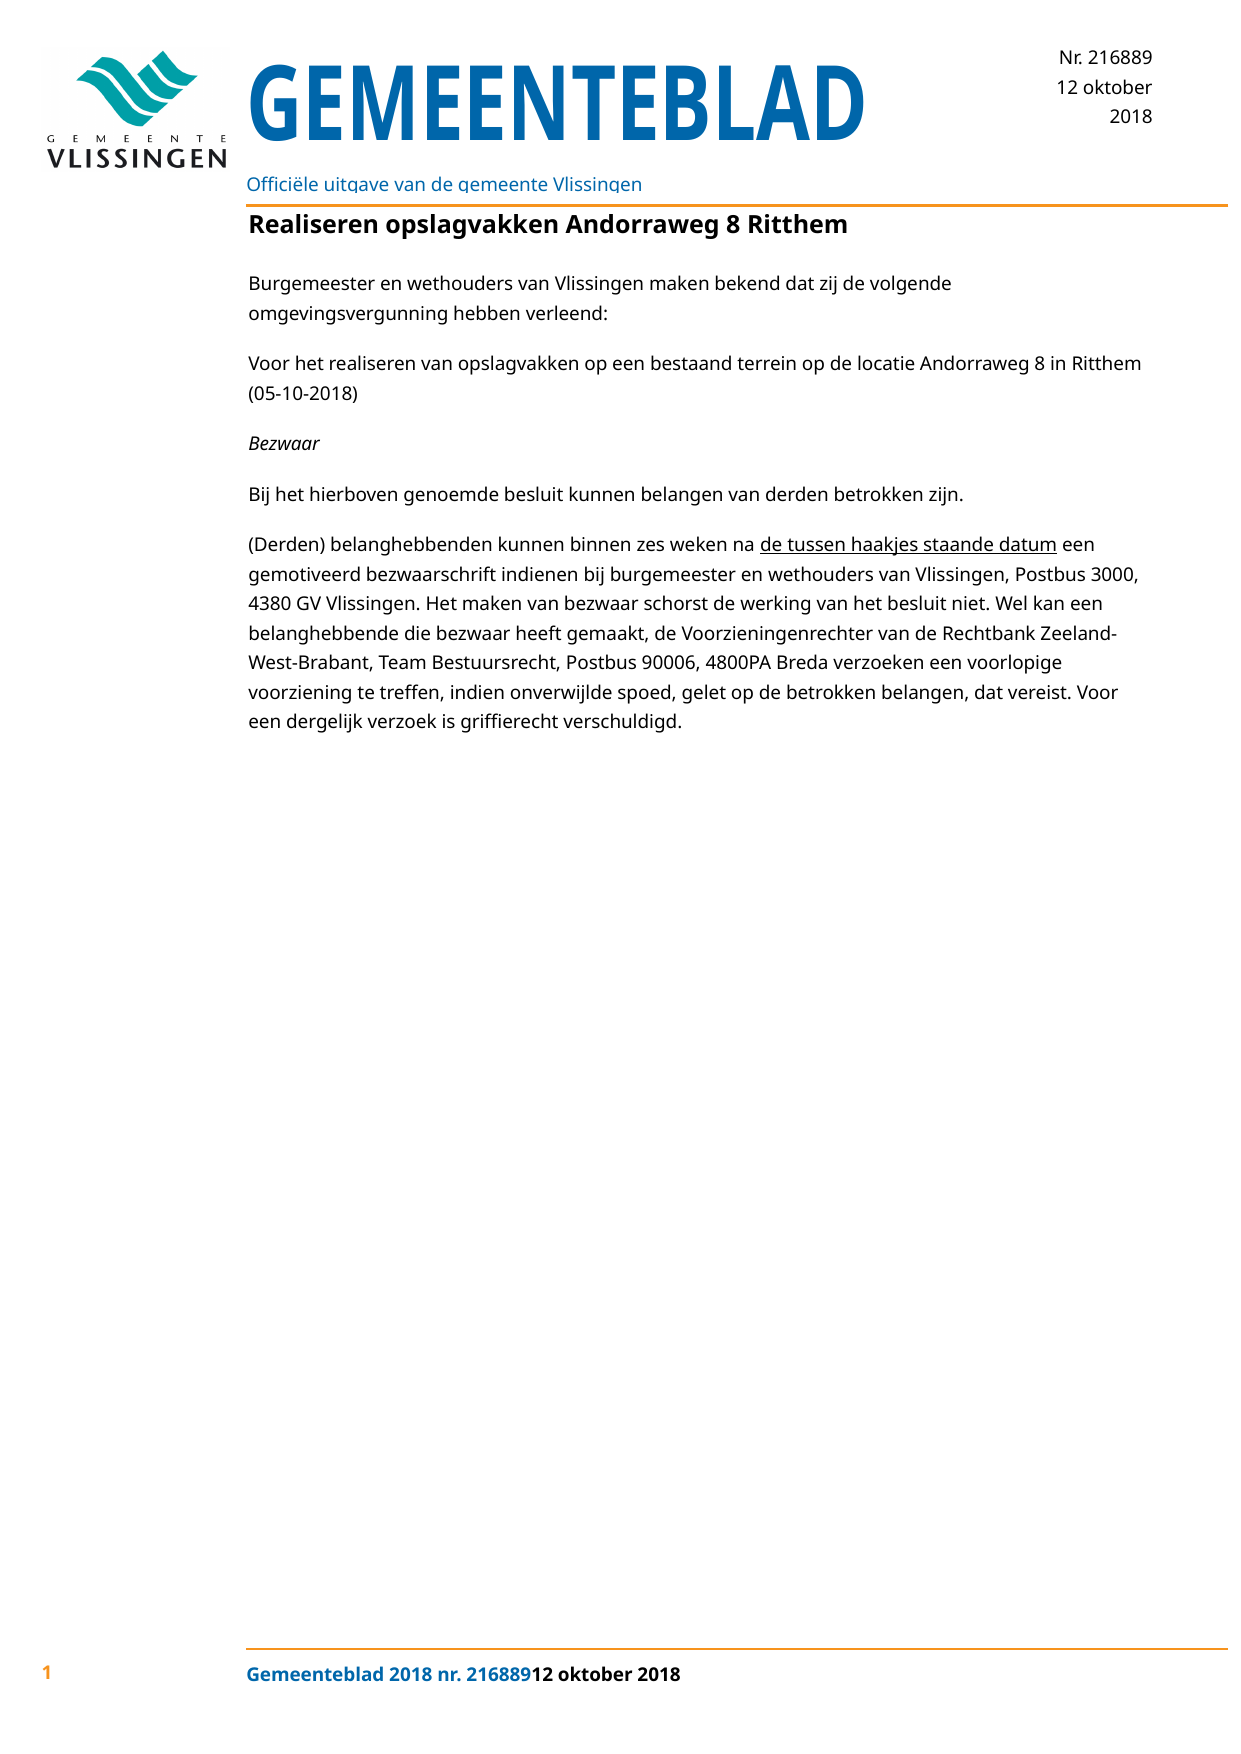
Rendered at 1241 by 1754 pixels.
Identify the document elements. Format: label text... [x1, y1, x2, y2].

text (Derden) belanghebbenden kunnen binnen zes weken na de tussen haakjes staande datum een gemotiveerd bezwaarschrift indienen bij burgemeester en wethouders van Vlissingen, Postbus 3000, 4380 GV Vlissingen. Het maken van bezwaar schorst de werking van het besluit niet. Wel kan een belanghebbende die bezwaar heeft gemaakt, de Voorzieningenrechter van de Rechtbank Zeeland-West-Brabant, Team Bestuursrecht, Postbus 90006, 4800PA Breda verzoeken een voorlopige voorziening te treffen, indien onverwijlde spoed, gelet op de betrokken belangen, dat vereist. Voor een dergelijk verzoek is griffierecht verschuldigd. [248, 531, 1152, 734]
text Bezwaar [248, 430, 1152, 456]
text Realiseren opslagvakken Andorraweg 8 Ritthem [248, 207, 1152, 241]
text Voor het realiseren van opslagvakken op een bestaand terrein op de locatie Andorraweg 8 in Ritthem (05-10-2018) [248, 350, 1152, 406]
picture [41, 47, 231, 172]
text Burgemeester en wethouders van Vlissingen maken bekend dat zij de volgende omgevingsvergunning hebben verleend: [248, 270, 1152, 326]
text Bij het hierboven genoemde besluit kunnen belangen van derden betrokken zijn. [248, 481, 1152, 506]
